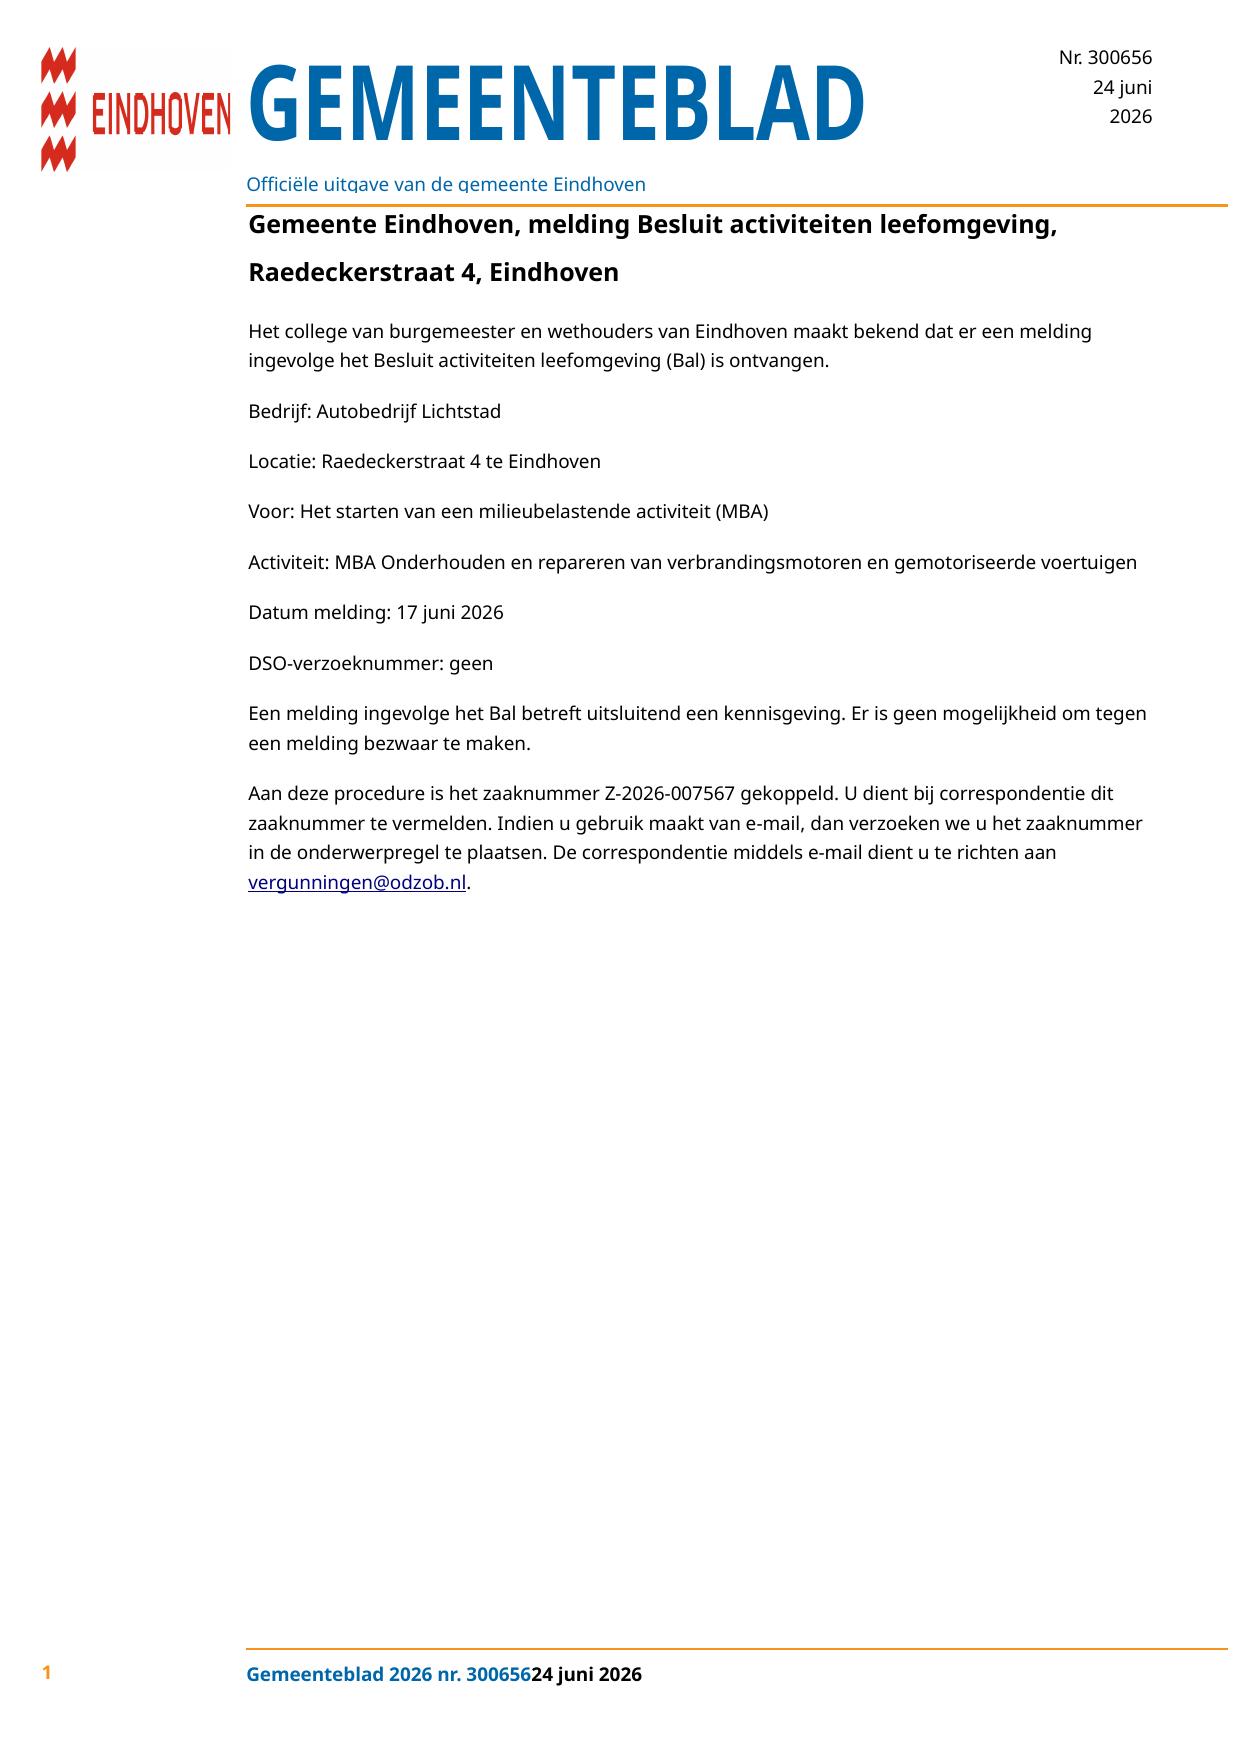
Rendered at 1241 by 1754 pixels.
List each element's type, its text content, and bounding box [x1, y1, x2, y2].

text Locatie: Raedeckerstraat 4 te Eindhoven [248, 448, 1152, 474]
text Activiteit: MBA Onderhouden en repareren van verbrandingsmotoren en gemotoriseerde voertuigen [248, 549, 1152, 575]
text Een melding ingevolge het Bal betreft uitsluitend een kennisgeving. Er is geen mogelijkheid om tegen een melding bezwaar te maken. [248, 700, 1152, 756]
text Aan deze procedure is het zaaknummer Z-2026-007567 gekoppeld. U dient bij correspondentie dit zaaknummer te vermelden. Indien u gebruik maakt van e-mail, dan verzoeken we u het zaaknummer in de onderwerpregel te plaatsen. De correspondentie middels e-mail dient u te richten aan vergunningen@odzob.nl. [248, 780, 1152, 895]
text Datum melding: 17 juni 2026 [248, 599, 1152, 625]
picture [41, 47, 231, 172]
text DSO-verzoeknummer: geen [248, 650, 1152, 676]
text Gemeente Eindhoven, melding Besluit activiteiten leefomgeving, Raedeckerstraat 4, Eindhoven [248, 207, 1152, 288]
text Voor: Het starten van een milieubelastende activiteit (MBA) [248, 499, 1152, 524]
text Bedrijf: Autobedrijf Lichtstad [248, 398, 1152, 424]
text Het college van burgemeester en wethouders van Eindhoven maakt bekend dat er een melding ingevolge het Besluit activiteiten leefomgeving (Bal) is ontvangen. [248, 318, 1152, 373]
